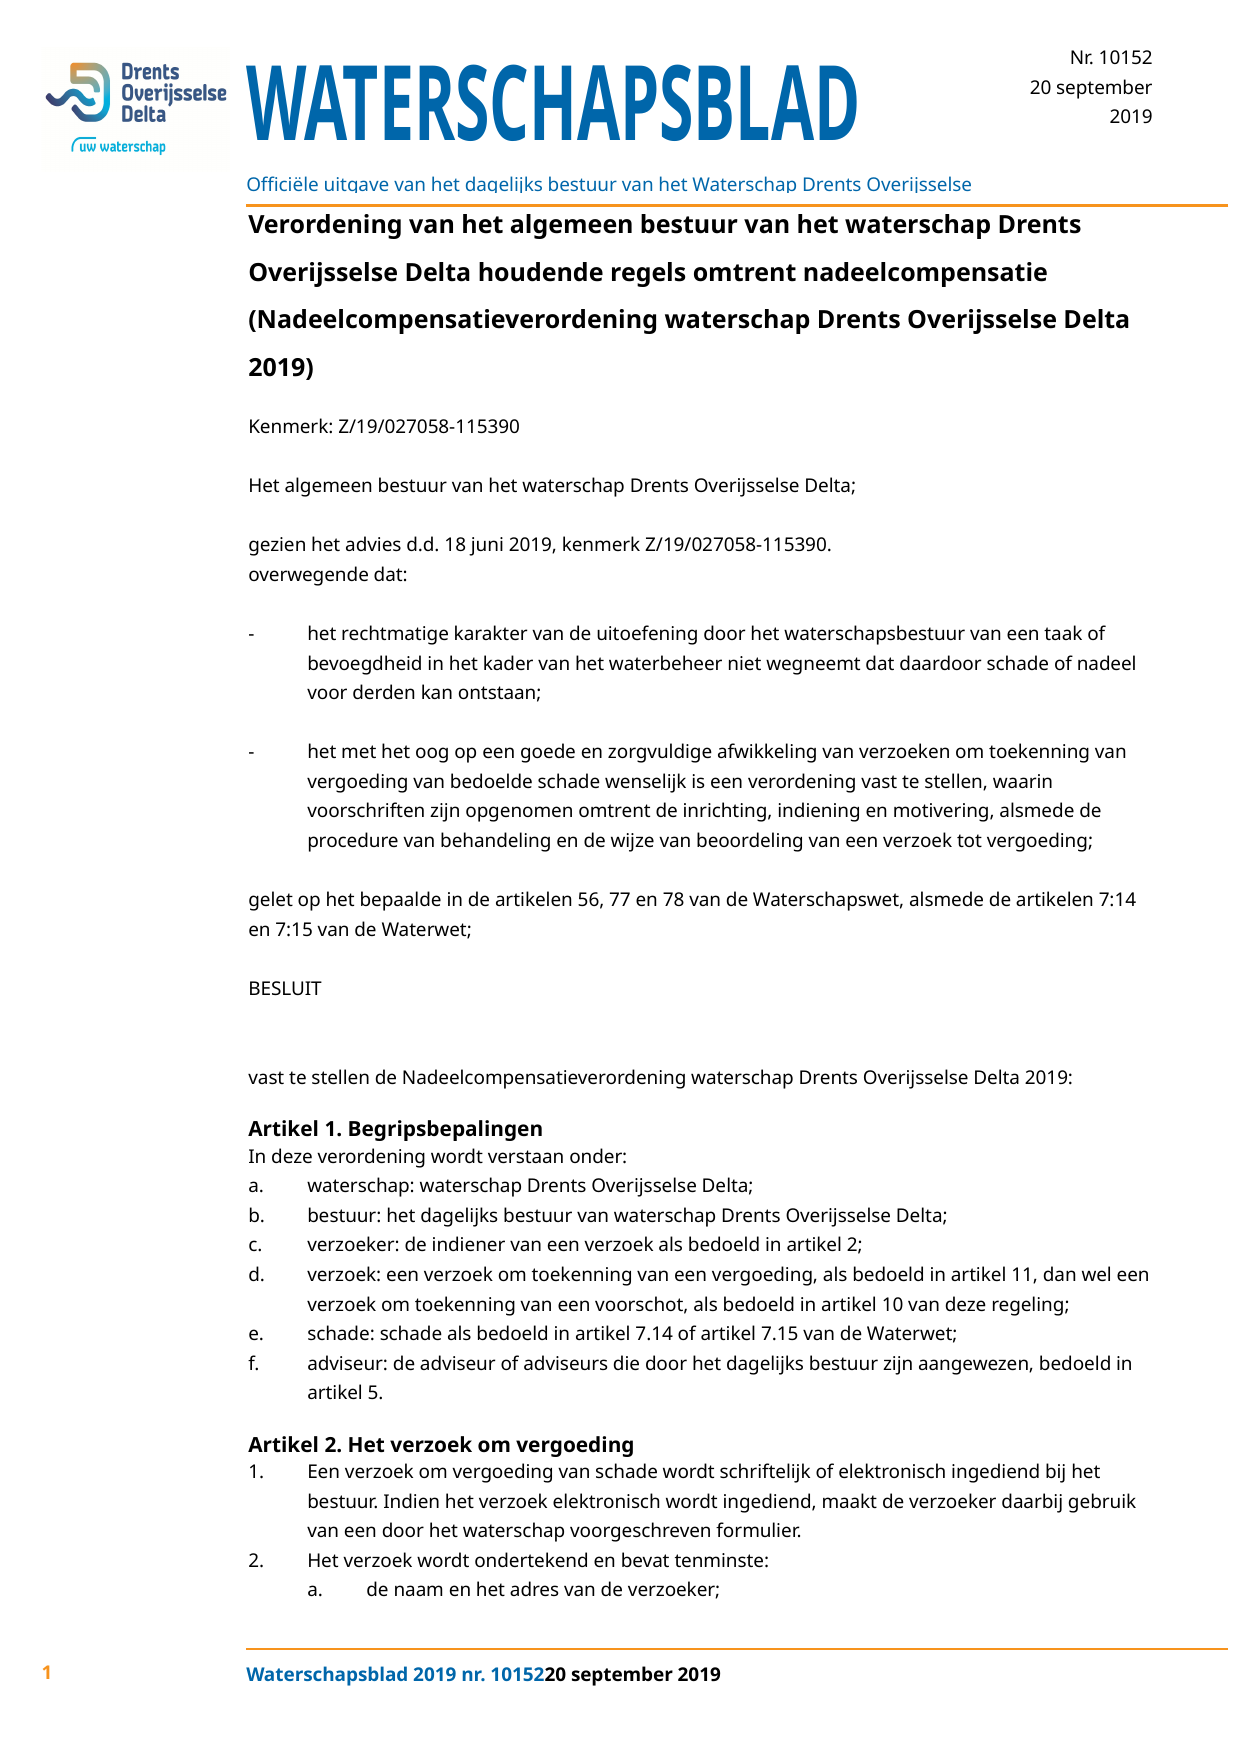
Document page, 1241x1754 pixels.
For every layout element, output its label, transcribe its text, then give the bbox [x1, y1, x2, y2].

text Artikel 2. Het verzoek om vergoeding [248, 1430, 1152, 1458]
list Een verzoek om vergoeding van schade wordt schriftelijk of elektronisch ingediend bij het bestuur. Indien het verzoek elektronisch wordt ingediend, maakt de verzoeker daarbij gebruik van een door het waterschap voorgeschreven formulier. [248, 1458, 1152, 1543]
text vast te stellen de Nadeelcompensatieverordening waterschap Drents Overijsselse Delta 2019: [248, 1064, 1152, 1090]
text Het algemeen bestuur van het waterschap Drents Overijsselse Delta; [248, 472, 1152, 498]
text Verordening van het algemeen bestuur van het waterschap Drents Overijsselse Delta houdende regels omtrent nadeelcompensatie (Nadeelcompensatieverordening waterschap Drents Overijsselse Delta 2019) [248, 207, 1152, 384]
list Het verzoek wordt ondertekend en bevat tenminste: [248, 1547, 1152, 1573]
list bestuur: het dagelijks bestuur van waterschap Drents Overijsselse Delta; [248, 1202, 1152, 1228]
picture [41, 47, 231, 172]
text overwegende dat: [248, 561, 1152, 587]
list adviseur: de adviseur of adviseurs die door het dagelijks bestuur zijn aangewezen, bedoeld in artikel 5. [248, 1350, 1152, 1405]
text BESLUIT [248, 975, 1152, 1001]
text gelet op het bepaalde in de artikelen 56, 77 en 78 van de Waterschapswet, alsmede de artikelen 7:14 en 7:15 van de Waterwet; [248, 886, 1152, 942]
text Artikel 1. Begripsbepalingen [248, 1114, 1152, 1143]
text Kenmerk: Z/19/027058-115390 [248, 413, 1152, 439]
list verzoeker: de indiener van een verzoek als bedoeld in artikel 2; [248, 1232, 1152, 1257]
list de naam en het adres van de verzoeker; [307, 1577, 1152, 1602]
text gezien het advies d.d. 18 juni 2019, kenmerk Z/19/027058-115390. [248, 531, 1152, 557]
list het met het oog op een goede en zorgvuldige afwikkeling van verzoeken om toekenning van vergoeding van bedoelde schade wenselijk is een verordening vast te stellen, waarin voorschriften zijn opgenomen omtrent de inrichting, indiening en motivering, alsmede de procedure van behandeling en de wijze van beoordeling van een verzoek tot vergoeding; [248, 738, 1152, 853]
list verzoek: een verzoek om toekenning van een vergoeding, als bedoeld in artikel 11, dan wel een verzoek om toekenning van een voorschot, als bedoeld in artikel 10 van deze regeling; [248, 1261, 1152, 1316]
list waterschap: waterschap Drents Overijsselse Delta; [248, 1172, 1152, 1198]
list het rechtmatige karakter van de uitoefening door het waterschapsbestuur van een taak of bevoegdheid in het kader van het waterbeheer niet wegneemt dat daardoor schade of nadeel voor derden kan ontstaan; [248, 620, 1152, 705]
list schade: schade als bedoeld in artikel 7.14 of artikel 7.15 van de Waterwet; [248, 1320, 1152, 1346]
text In deze verordening wordt verstaan onder: [248, 1143, 1152, 1168]
